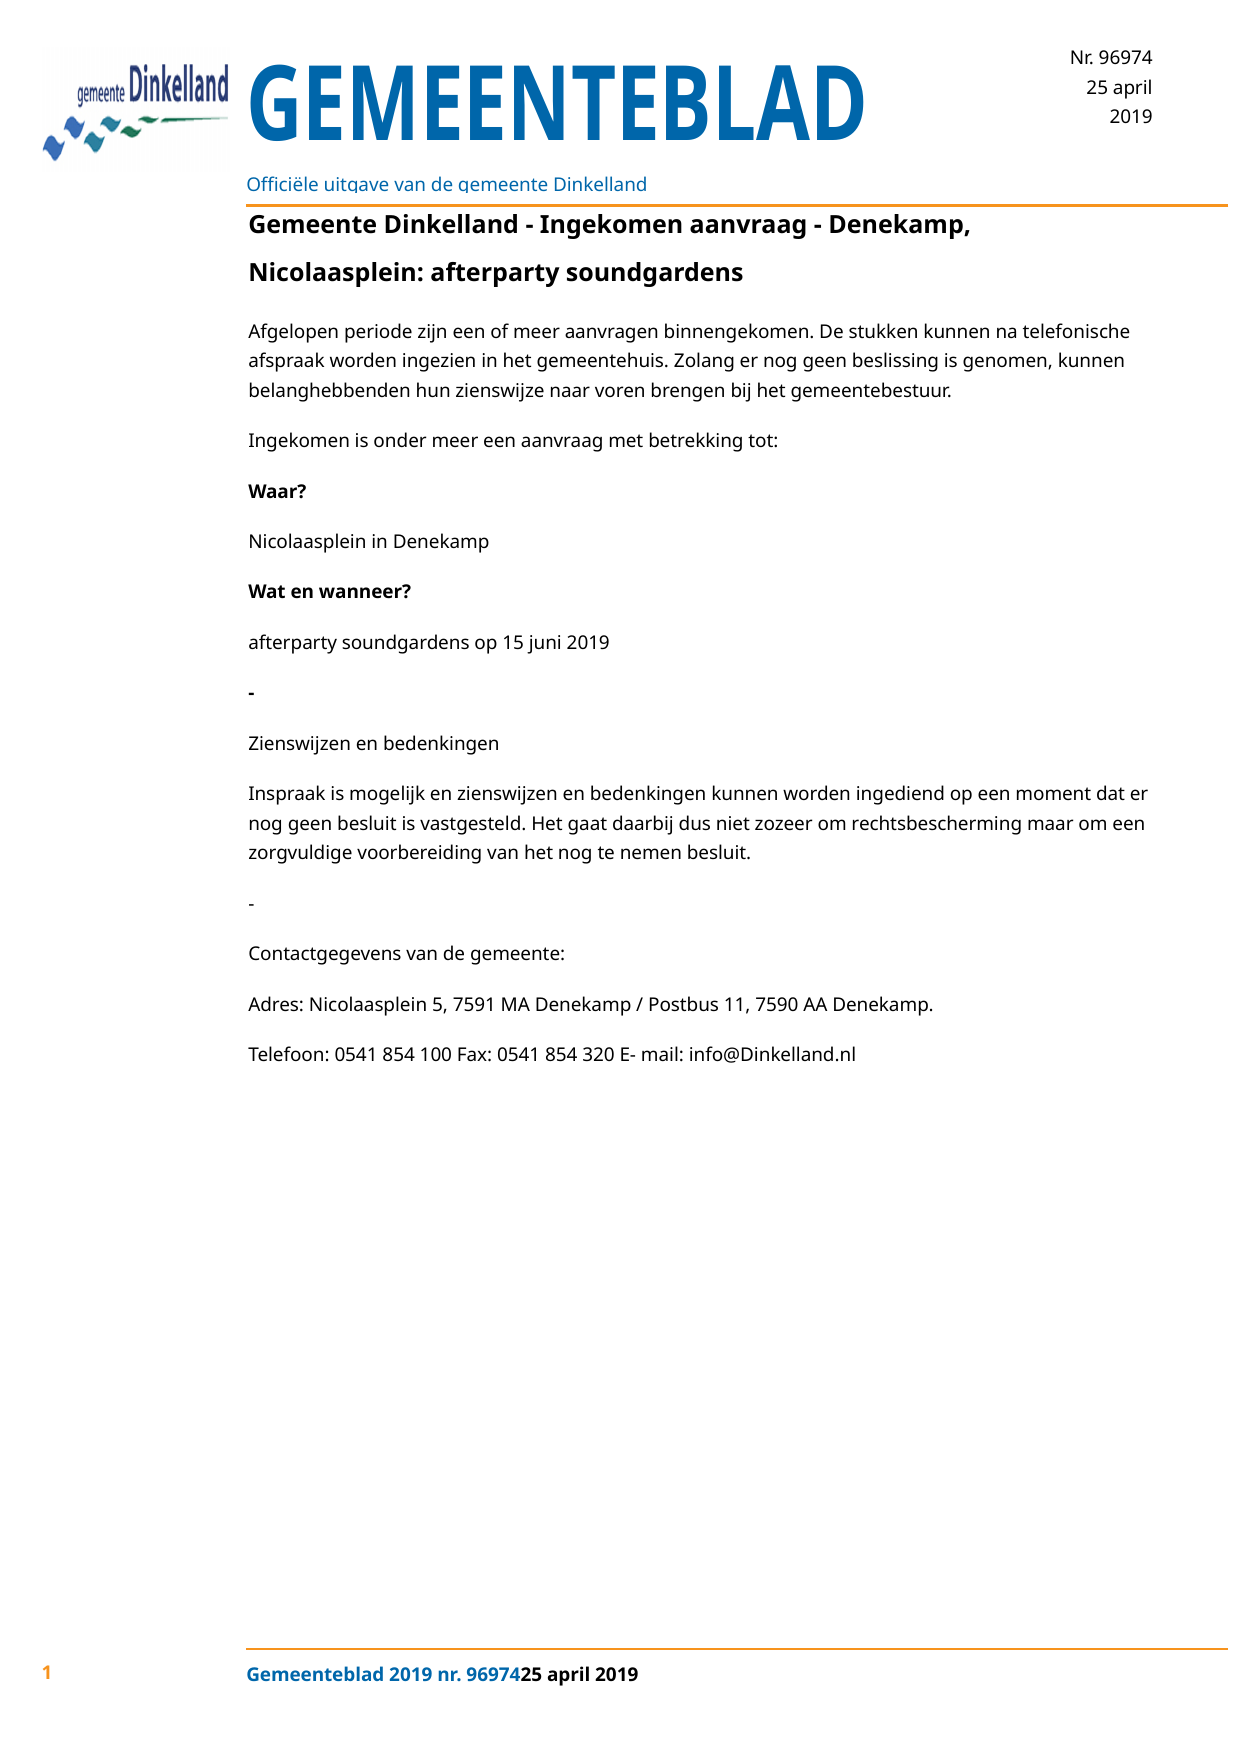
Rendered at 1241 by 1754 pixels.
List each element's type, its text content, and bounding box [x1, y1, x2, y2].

text Waar? [248, 478, 1152, 504]
text - [248, 890, 1152, 916]
text Nicolaasplein in Denekamp [248, 528, 1152, 554]
text Contactgegevens van de gemeente: [248, 940, 1152, 966]
text - [248, 679, 1152, 705]
text Afgelopen periode zijn een of meer aanvragen binnengekomen. De stukken kunnen na telefonische afspraak worden ingezien in het gemeentehuis. Zolang er nog geen beslissing is genomen, kunnen belanghebbenden hun zienswijze naar voren brengen bij het gemeentebestuur. [248, 318, 1152, 403]
text Gemeente Dinkelland - Ingekomen aanvraag - Denekamp, Nicolaasplein: afterparty soundgardens [248, 207, 1152, 288]
text afterparty soundgardens op 15 juni 2019 [248, 629, 1152, 655]
picture [41, 47, 231, 172]
text Adres: Nicolaasplein 5, 7591 MA Denekamp / Postbus 11, 7590 AA Denekamp. [248, 991, 1152, 1017]
text Telefoon: 0541 854 100 Fax: 0541 854 320 E- mail: info@Dinkelland.nl [248, 1041, 1152, 1067]
text Inspraak is mogelijk en zienswijzen en bedenkingen kunnen worden ingediend op een moment dat er nog geen besluit is vastgesteld. Het gaat daarbij dus niet zozeer om rechtsbescherming maar om een zorgvuldige voorbereiding van het nog te nemen besluit. [248, 780, 1152, 865]
text Zienswijzen en bedenkingen [248, 730, 1152, 756]
text Wat en wanneer? [248, 579, 1152, 604]
text Ingekomen is onder meer een aanvraag met betrekking tot: [248, 427, 1152, 453]
